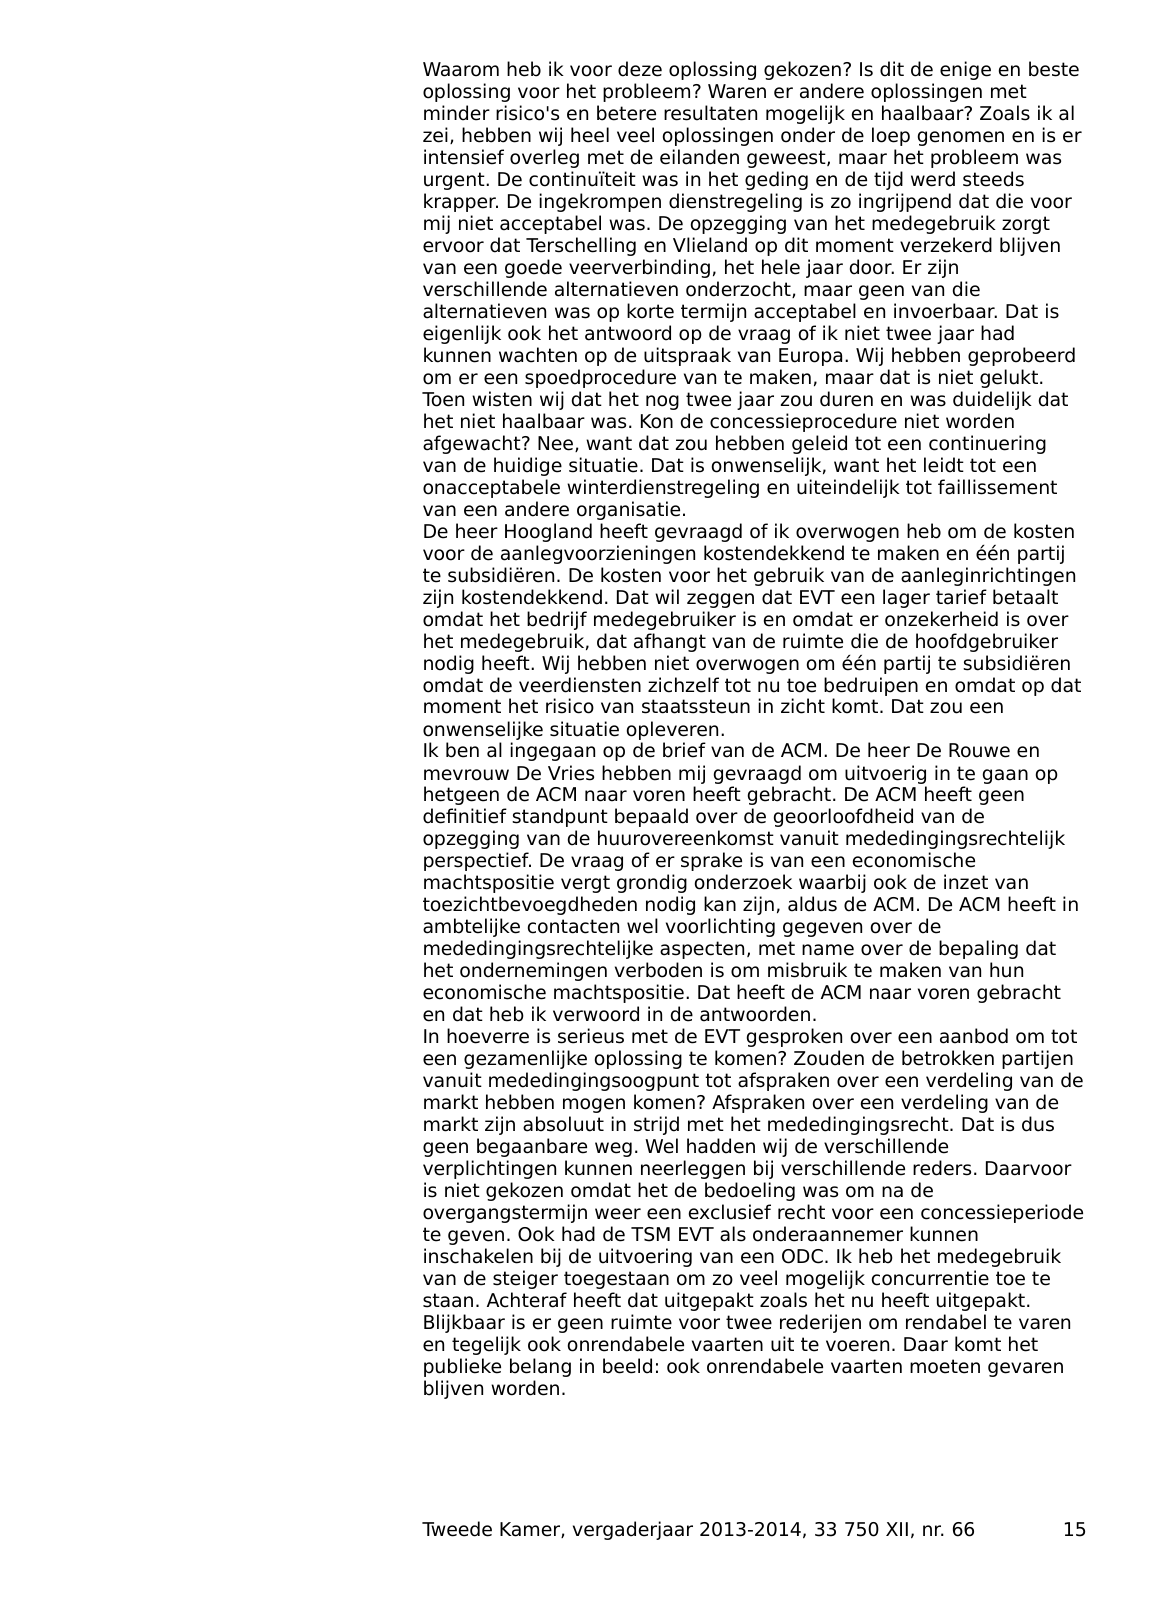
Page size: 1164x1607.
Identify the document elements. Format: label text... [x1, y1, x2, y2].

text In hoeverre is serieus met de EVT gesproken over een aanbod om tot een gezamenlijke oplossing te komen? Zouden de betrokken partijen vanuit mededingingsoogpunt tot afspraken over een verdeling van de markt hebben mogen komen? Afspraken over een verdeling van de markt zijn absoluut in strijd met het mededingingsrecht. Dat is dus geen begaanbare weg. Wel hadden wij de verschillende verplichtingen kunnen neerleggen bij verschillende reders. Daarvoor is niet gekozen omdat het de bedoeling was om na de overgangstermijn weer een exclusief recht voor een concessieperiode te geven. Ook had de TSM EVT als onderaannemer kunnen inschakelen bij de uitvoering van een ODC. Ik heb het medegebruik van de steiger toegestaan om zo veel mogelijk concurrentie toe te staan. Achteraf heeft dat uitgepakt zoals het nu heeft uitgepakt. Blijkbaar is er geen ruimte voor twee rederijen om rendabel te varen en tegelijk ook onrendabele vaarten uit te voeren. Daar komt het publieke belang in beeld: ook onrendabele vaarten moeten gevaren blijven worden. [422, 1026, 1087, 1400]
text De heer Hoogland heeft gevraagd of ik overwogen heb om de kosten voor de aanlegvoorzieningen kostendekkend te maken en één partij te subsidiëren. De kosten voor het gebruik van de aanleginrichtingen zijn kostendekkend. Dat wil zeggen dat EVT een lager tarief betaalt omdat het bedrijf medegebruiker is en omdat er onzekerheid is over het medegebruik, dat afhangt van de ruimte die de hoofdgebruiker nodig heeft. Wij hebben niet overwogen om één partij te subsidiëren omdat de veerdiensten zichzelf tot nu toe bedruipen en omdat op dat moment het risico van staatssteun in zicht komt. Dat zou een onwenselijke situatie opleveren. [422, 521, 1087, 740]
text Waarom heb ik voor deze oplossing gekozen? Is dit de enige en beste oplossing voor het probleem? Waren er andere oplossingen met minder risico's en betere resultaten mogelijk en haalbaar? Zoals ik al zei, hebben wij heel veel oplossingen onder de loep genomen en is er intensief overleg met de eilanden geweest, maar het probleem was urgent. De continuïteit was in het geding en de tijd werd steeds krapper. De ingekrompen dienstregeling is zo ingrijpend dat die voor mij niet acceptabel was. De opzegging van het medegebruik zorgt ervoor dat Terschelling en Vlieland op dit moment verzekerd blijven van een goede veerverbinding, het hele jaar door. Er zijn verschillende alternatieven onderzocht, maar geen van die alternatieven was op korte termijn acceptabel en invoerbaar. Dat is eigenlijk ook het antwoord op de vraag of ik niet twee jaar had kunnen wachten op de uitspraak van Europa. Wij hebben geprobeerd om er een spoedprocedure van te maken, maar dat is niet gelukt. Toen wisten wij dat het nog twee jaar zou duren en was duidelijk dat het niet haalbaar was. Kon de concessieprocedure niet worden afgewacht? Nee, want dat zou hebben geleid tot een continuering van de huidige situatie. Dat is onwenselijk, want het leidt tot een onacceptabele winterdienstregeling en uiteindelijk tot faillissement van een andere organisatie. [422, 59, 1087, 521]
text Ik ben al ingegaan op de brief van de ACM. De heer De Rouwe en mevrouw De Vries hebben mij gevraagd om uitvoerig in te gaan op hetgeen de ACM naar voren heeft gebracht. De ACM heeft geen definitief standpunt bepaald over de geoorloofdheid van de opzegging van de huurovereenkomst vanuit mededingingsrechtelijk perspectief. De vraag of er sprake is van een economische machtspositie vergt grondig onderzoek waarbij ook de inzet van toezichtbevoegdheden nodig kan zijn, aldus de ACM. De ACM heeft in ambtelijke contacten wel voorlichting gegeven over de mededingingsrechtelijke aspecten, met name over de bepaling dat het ondernemingen verboden is om misbruik te maken van hun economische machtspositie. Dat heeft de ACM naar voren gebracht en dat heb ik verwoord in de antwoorden. [422, 740, 1087, 1026]
